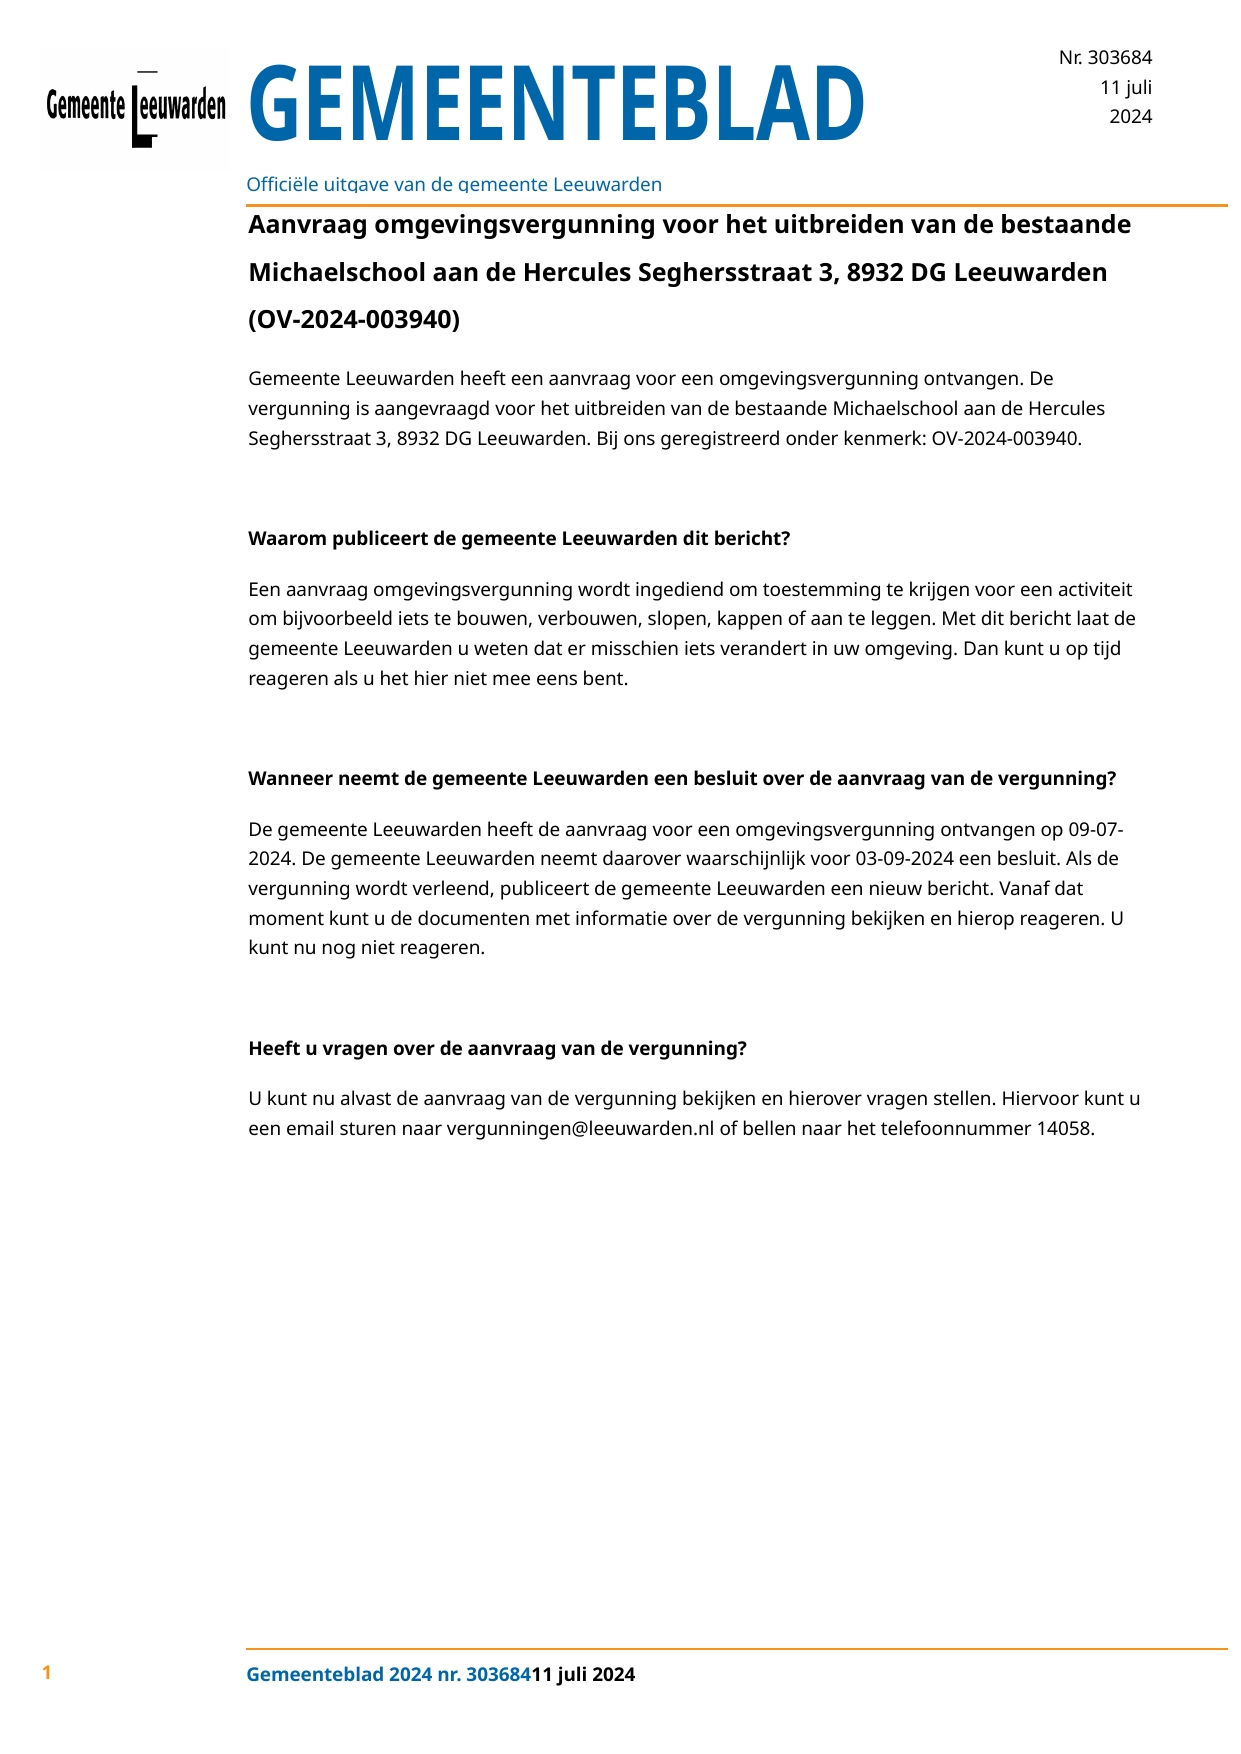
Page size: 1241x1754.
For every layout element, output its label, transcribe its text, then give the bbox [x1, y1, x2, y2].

text Een aanvraag omgevingsvergunning wordt ingediend om toestemming te krijgen voor een activiteit om bijvoorbeeld iets te bouwen, verbouwen, slopen, kappen of aan te leggen. Met dit bericht laat de gemeente Leeuwarden u weten dat er misschien iets verandert in uw omgeving. Dan kunt u op tijd reageren als u het hier niet mee eens bent. [248, 576, 1152, 690]
picture [41, 47, 231, 172]
text Wanneer neemt de gemeente Leeuwarden een besluit over de aanvraag van de vergunning? [248, 766, 1152, 791]
text Heeft u vragen over de aanvraag van de vergunning? [248, 1035, 1152, 1061]
text Aanvraag omgevingsvergunning voor het uitbreiden van de bestaande Michaelschool aan de Hercules Seghersstraat 3, 8932 DG Leeuwarden (OV-2024-003940) [248, 207, 1152, 336]
text Gemeente Leeuwarden heeft een aanvraag voor een omgevingsvergunning ontvangen. De vergunning is aangevraagd voor het uitbreiden van de bestaande Michaelschool aan de Hercules Seghersstraat 3, 8932 DG Leeuwarden. Bij ons geregistreerd onder kenmerk: OV-2024-003940. [248, 366, 1152, 450]
text U kunt nu alvast de aanvraag van de vergunning bekijken en hierover vragen stellen. Hiervoor kunt u een email sturen naar vergunningen@leeuwarden.nl of bellen naar het telefoonnummer 14058. [248, 1086, 1152, 1141]
text Waarom publiceert de gemeente Leeuwarden dit bericht? [248, 526, 1152, 551]
text De gemeente Leeuwarden heeft de aanvraag voor een omgevingsvergunning ontvangen op 09-07-2024. De gemeente Leeuwarden neemt daarover waarschijnlijk voor 03-09-2024 een besluit. Als de vergunning wordt verleend, publiceert de gemeente Leeuwarden een nieuw bericht. Vanaf dat moment kunt u de documenten met informatie over de vergunning bekijken en hierop reageren. U kunt nu nog niet reageren. [248, 816, 1152, 960]
